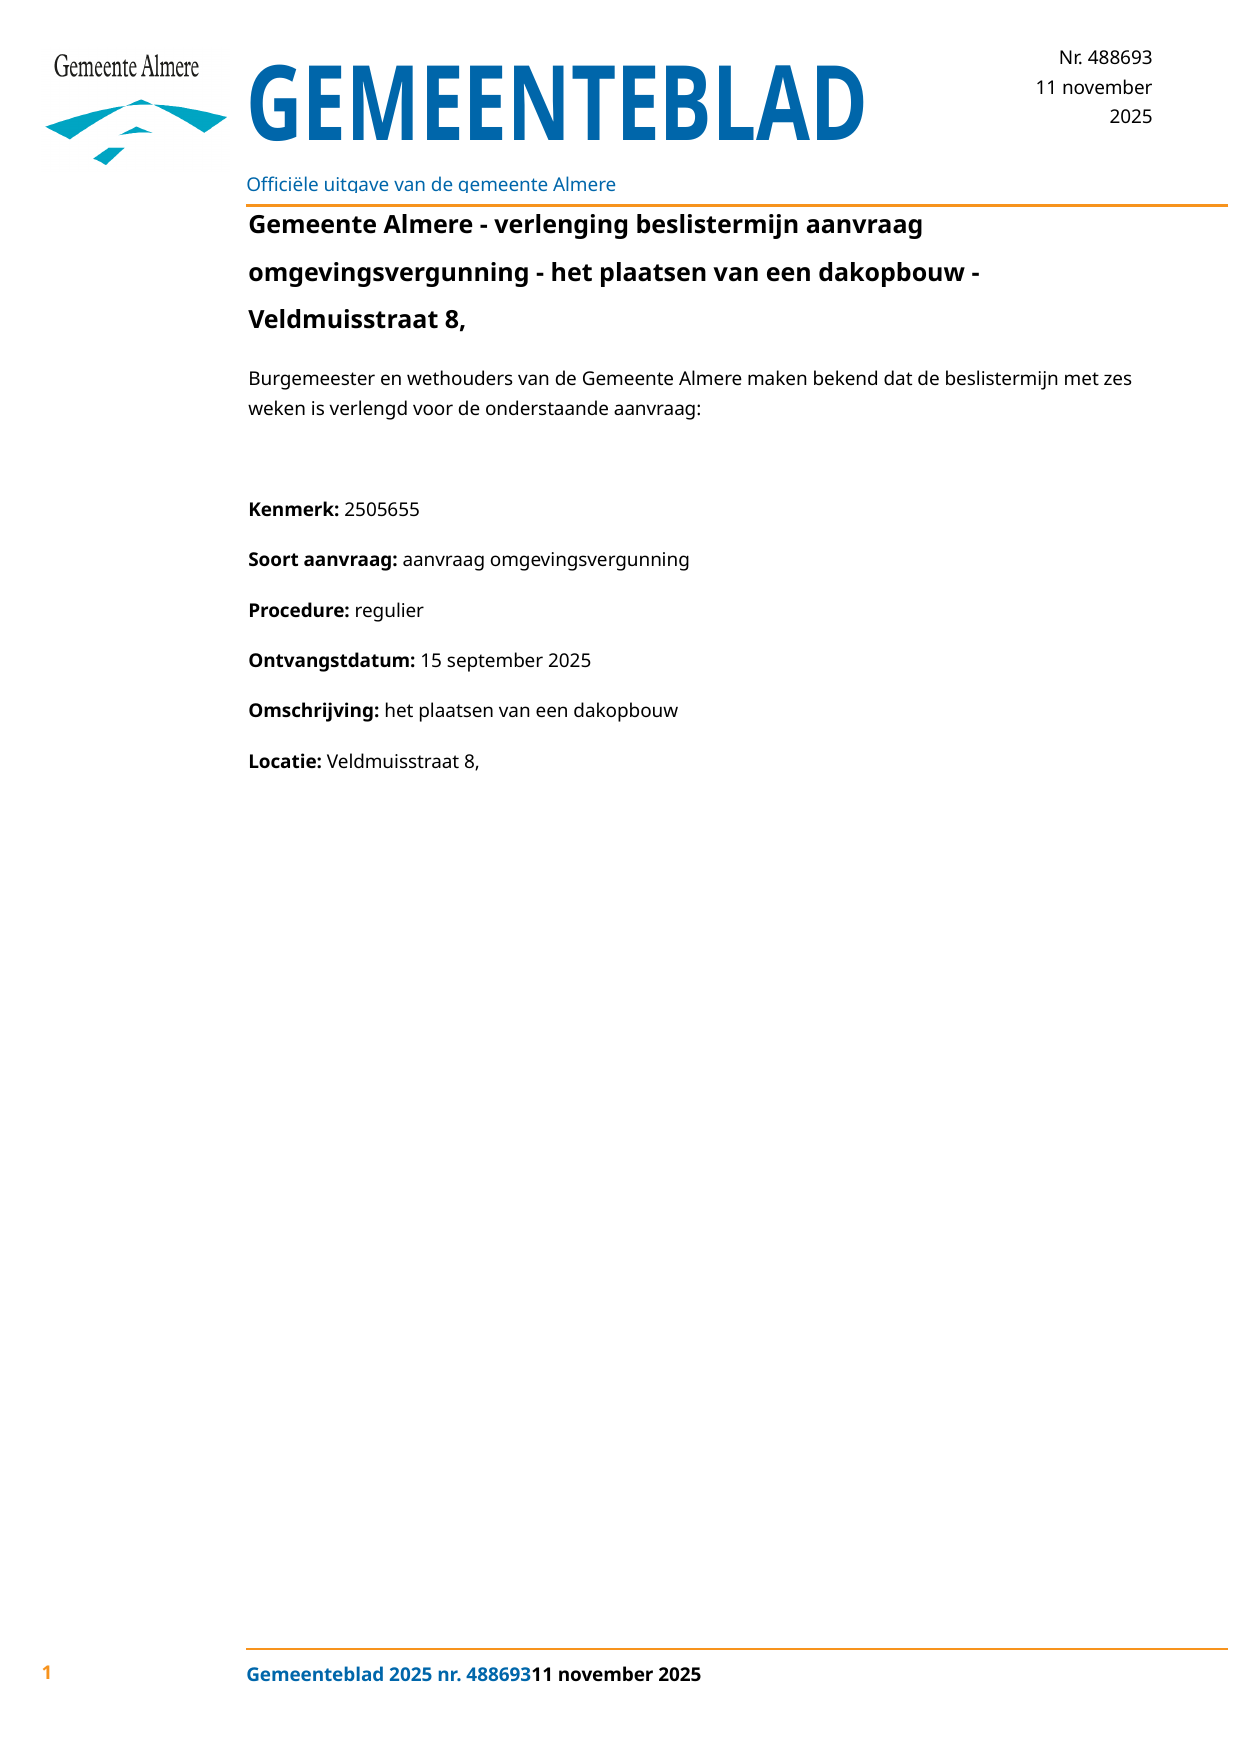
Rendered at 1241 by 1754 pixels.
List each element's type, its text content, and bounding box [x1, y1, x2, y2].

picture [41, 47, 231, 172]
text Locatie: Veldmuisstraat 8, [248, 748, 1152, 774]
text Procedure: regulier [248, 597, 1152, 622]
text Ontvangstdatum: 15 september 2025 [248, 647, 1152, 673]
text Omschrijving: het plaatsen van een dakopbouw [248, 698, 1152, 723]
text Gemeente Almere - verlenging beslistermijn aanvraag omgevingsvergunning - het plaatsen van een dakopbouw - Veldmuisstraat 8, [248, 207, 1152, 336]
text Burgemeester en wethouders van de Gemeente Almere maken bekend dat de beslistermijn met zes weken is verlengd voor de onderstaande aanvraag: [248, 366, 1152, 421]
text Soort aanvraag: aanvraag omgevingsvergunning [248, 546, 1152, 572]
text Kenmerk: 2505655 [248, 496, 1152, 522]
